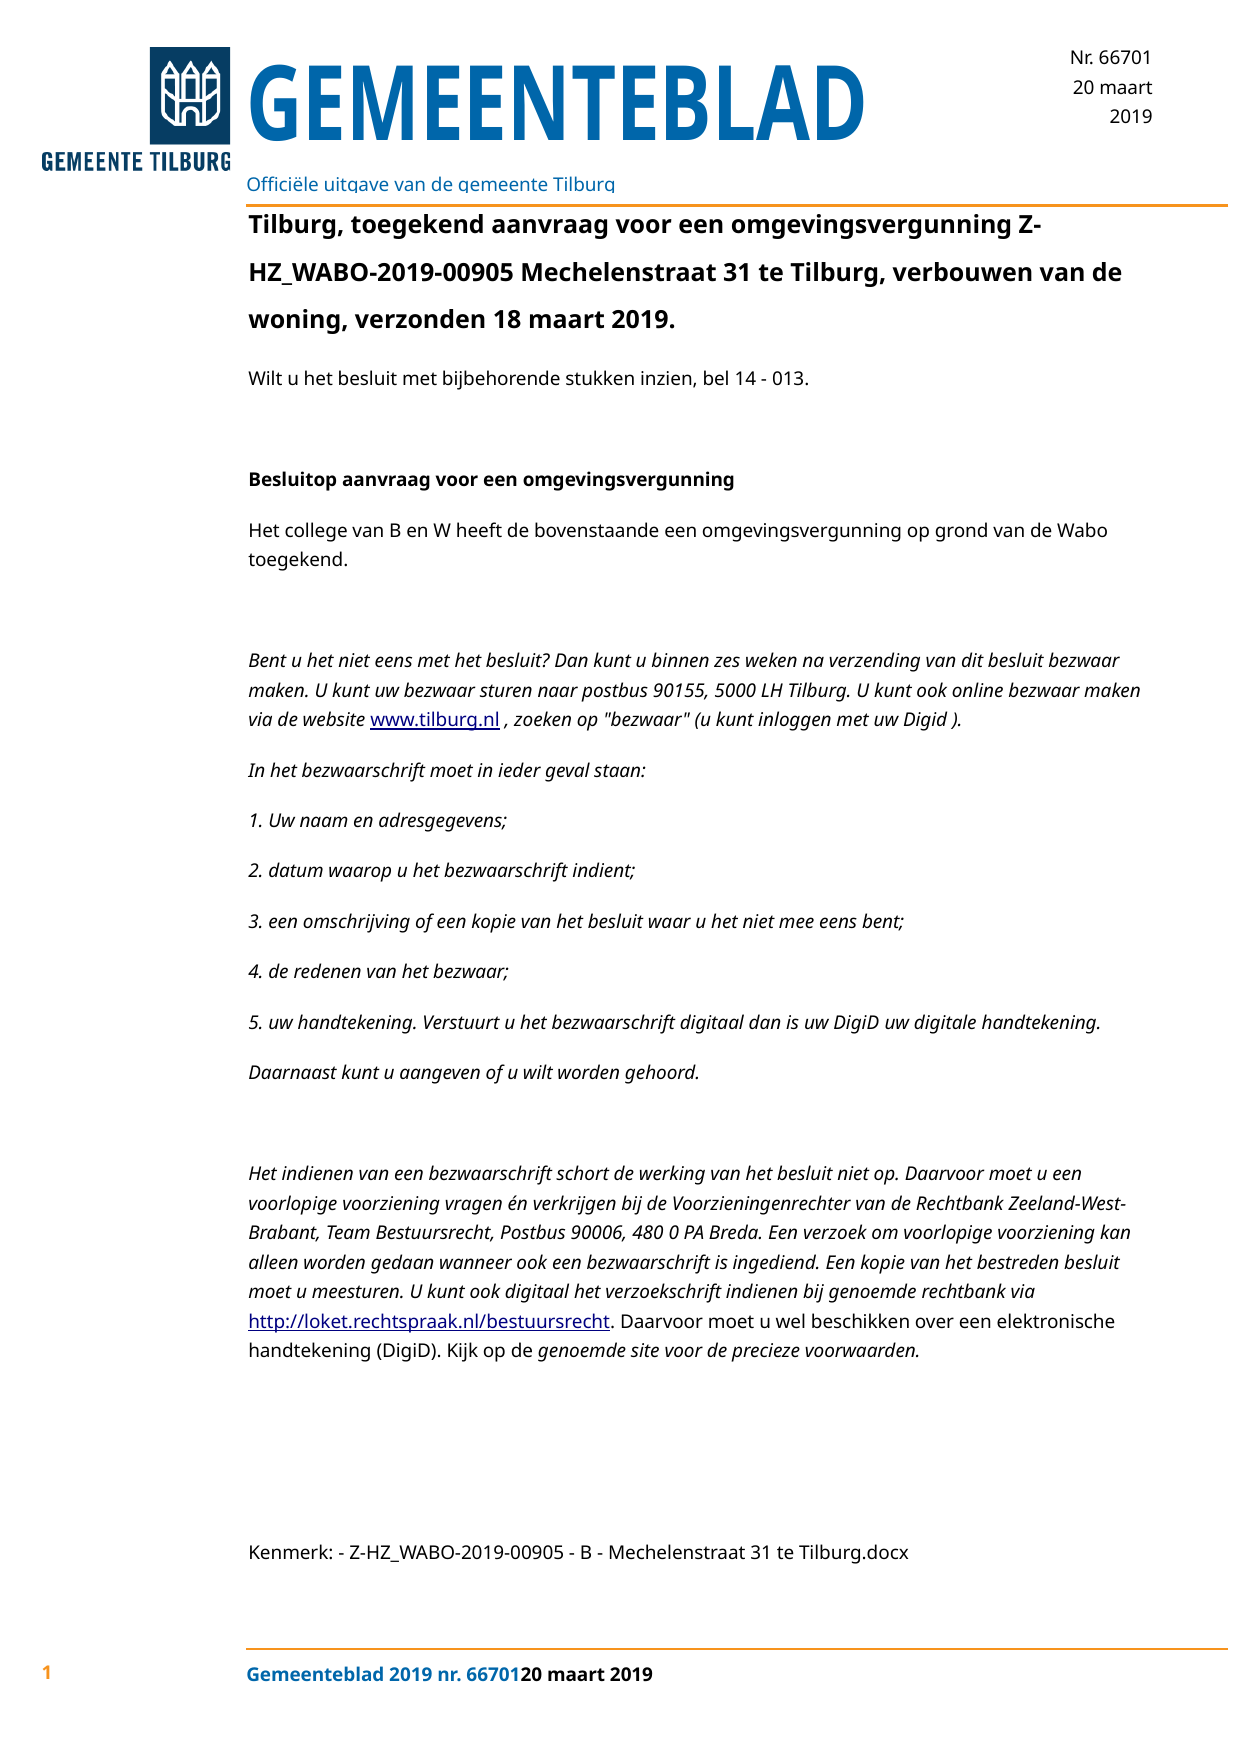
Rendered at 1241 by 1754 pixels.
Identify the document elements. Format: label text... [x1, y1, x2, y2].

text 4. de redenen van het bezwaar; [248, 958, 1152, 984]
text Bent u het niet eens met het besluit? Dan kunt u binnen zes weken na verzending van dit besluit bezwaar maken. U kunt uw bezwaar sturen naar postbus 90155, 5000 LH Tilburg. U kunt ook online bezwaar maken via de website www.tilburg.nl , zoeken op "bezwaar" (u kunt inloggen met uw Digid ). [248, 647, 1152, 732]
picture [41, 47, 231, 172]
text Besluitop aanvraag voor een omgevingsvergunning [248, 466, 1152, 492]
text 3. een omschrijving of een kopie van het besluit waar u het niet mee eens bent; [248, 908, 1152, 934]
text 2. datum waarop u het bezwaarschrift indient; [248, 858, 1152, 883]
text In het bezwaarschrift moet in ieder geval staan: [248, 757, 1152, 782]
text Tilburg, toegekend aanvraag voor een omgevingsvergunning Z-HZ_WABO-2019-00905 Mechelenstraat 31 te Tilburg, verbouwen van de woning, verzonden 18 maart 2019. [248, 207, 1152, 336]
text Het indienen van een bezwaarschrift schort de werking van het besluit niet op. Daarvoor moet u een voorlopige voorziening vragen én verkrijgen bij de Voorzieningenrechter van de Rechtbank Zeeland-West-Brabant, Team Bestuursrecht, Postbus 90006, 480 0 PA Breda. Een verzoek om voorlopige voorziening kan alleen worden gedaan wanneer ook een bezwaarschrift is ingediend. Een kopie van het bestreden besluit moet u meesturen. U kunt ook digitaal het verzoekschrift indienen bij genoemde rechtbank via http://loket.rechtspraak.nl/bestuursrecht. Daarvoor moet u wel beschikken over een elektronische handtekening (DigiD). Kijk op de genoemde site voor de precieze voorwaarden. [248, 1160, 1152, 1363]
text Wilt u het besluit met bijbehorende stukken inzien, bel 14 - 013. [248, 366, 1152, 391]
text 1. Uw naam en adresgegevens; [248, 807, 1152, 833]
text Daarnaast kunt u aangeven of u wilt worden gehoord. [248, 1059, 1152, 1085]
text 5. uw handtekening. Verstuurt u het bezwaarschrift digitaal dan is uw DigiD uw digitale handtekening. [248, 1009, 1152, 1034]
text Het college van B en W heeft de bovenstaande een omgevingsvergunning op grond van de Wabo toegekend. [248, 517, 1152, 572]
text Kenmerk: - Z-HZ_WABO-2019-00905 - B - Mechelenstraat 31 te Tilburg.docx [248, 1539, 1152, 1565]
